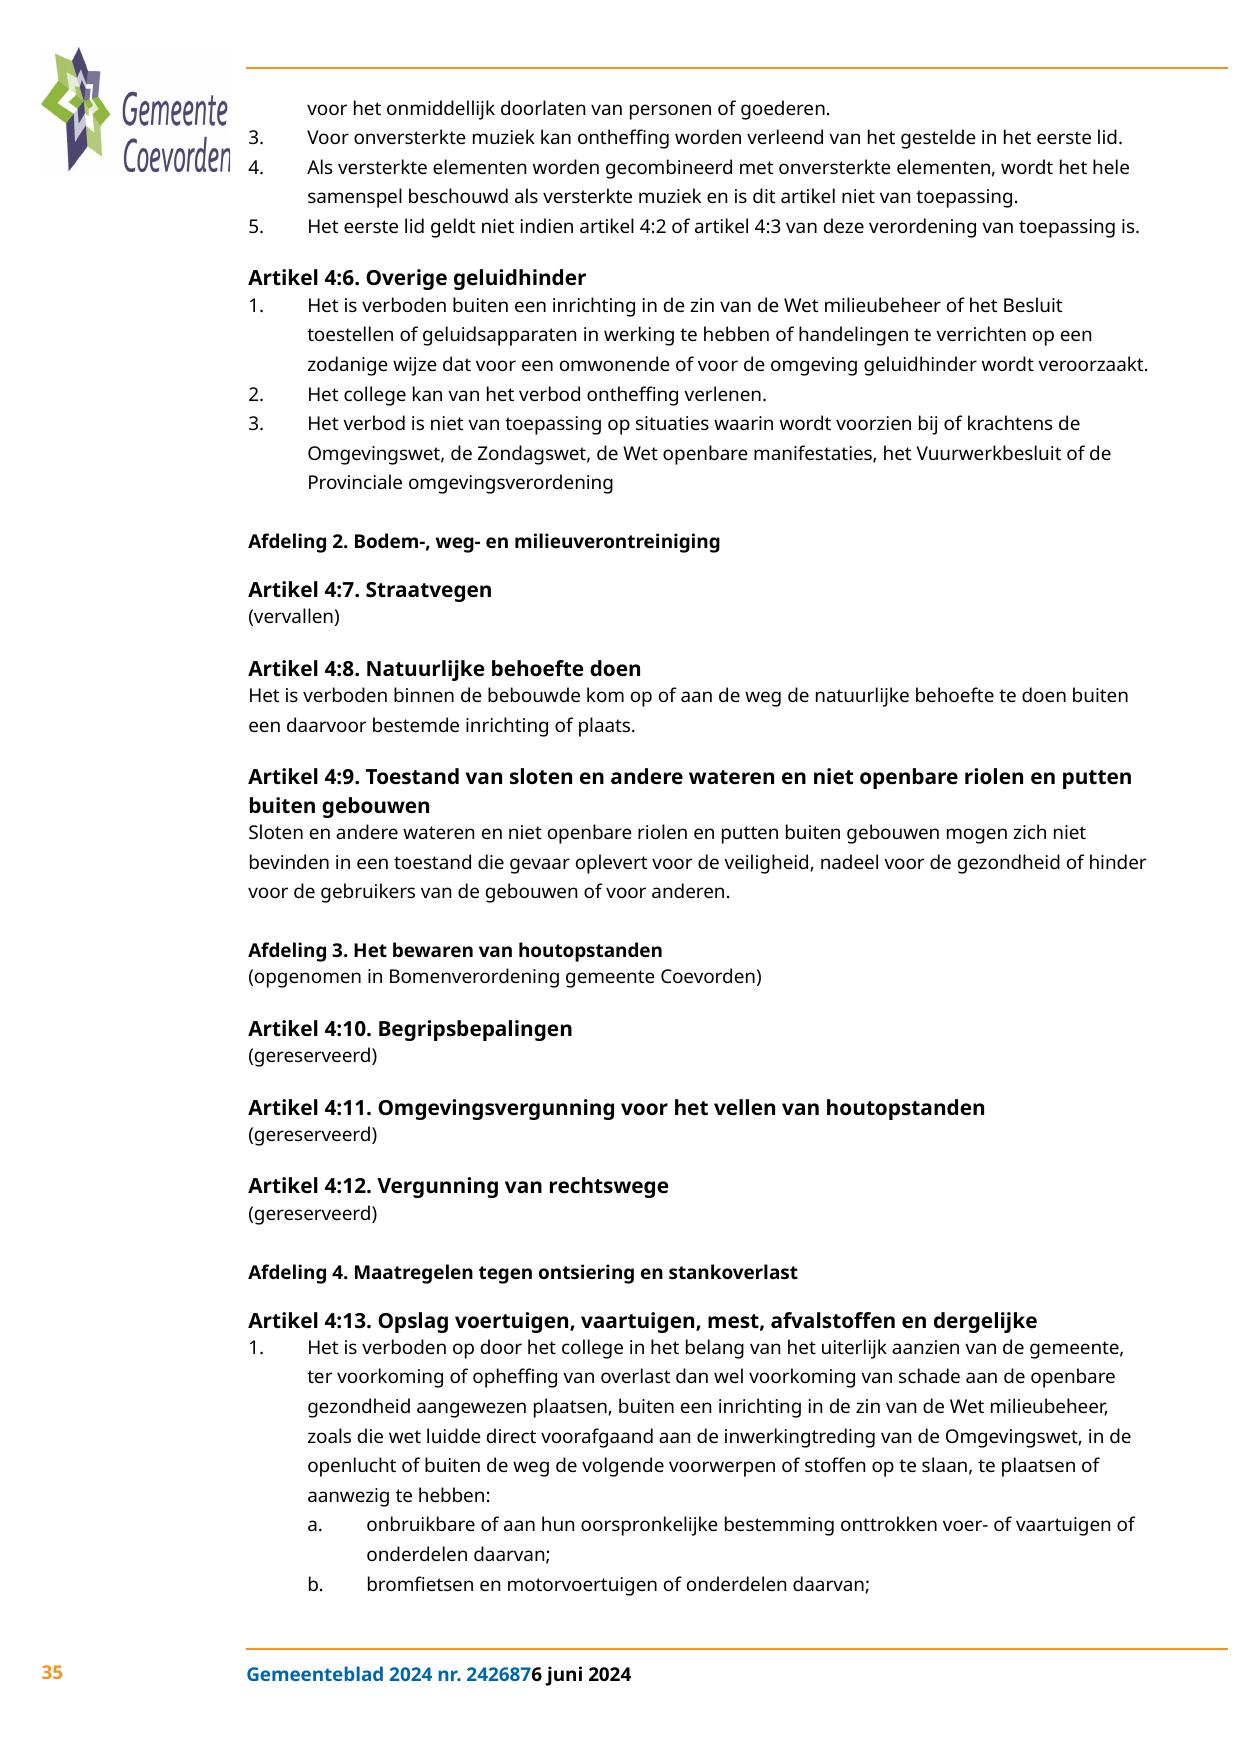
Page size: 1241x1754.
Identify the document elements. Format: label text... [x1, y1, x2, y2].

text Afdeling 3. Het bewaren van houtopstanden [248, 938, 1152, 963]
text Artikel 4:10. Begripsbepalingen [248, 1014, 1152, 1042]
text Afdeling 2. Bodem-, weg- en milieuverontreiniging [248, 529, 1152, 554]
text (gereserveerd) [248, 1121, 1152, 1147]
list voor het onmiddellijk doorlaten van personen of goederen. [248, 95, 1152, 121]
list Voor onversterkte muziek kan ontheffing worden verleend van het gestelde in het eerste lid. [248, 124, 1152, 150]
list Als versterkte elementen worden gecombineerd met onversterkte elementen, wordt het hele samenspel beschouwd als versterkte muziek en is dit artikel niet van toepassing. [248, 154, 1152, 209]
text (opgenomen in Bomenverordening gemeente Coevorden) [248, 963, 1152, 989]
picture [41, 47, 231, 172]
list Het eerste lid geldt niet indien artikel 4:2 of artikel 4:3 van deze verordening van toepassing is. [248, 213, 1152, 239]
text (gereserveerd) [248, 1042, 1152, 1068]
text Artikel 4:8. Natuurlijke behoefte doen [248, 654, 1152, 682]
list Het is verboden op door het college in het belang van het uiterlijk aanzien van de gemeente, ter voorkoming of opheffing van overlast dan wel voorkoming van schade aan de openbare gezondheid aangewezen plaatsen, buiten een inrichting in de zin van de Wet milieubeheer, zoals die wet luidde direct voorafgaand aan de inwerkingtreding van de Omgevingswet, in de openlucht of buiten de weg de volgende voorwerpen of stoffen op te slaan, te plaatsen of aanwezig te hebben: [248, 1334, 1152, 1508]
text (vervallen) [248, 604, 1152, 629]
text Artikel 4:6. Overige geluidhinder [248, 263, 1152, 292]
text Sloten en andere wateren en niet openbare riolen en putten buiten gebouwen mogen zich niet bevinden in een toestand die gevaar oplevert voor de veiligheid, nadeel voor de gezondheid of hinder voor de gebruikers van de gebouwen of voor anderen. [248, 819, 1152, 904]
text Het is verboden binnen de bebouwde kom op of aan de weg de natuurlijke behoefte te doen buiten een daarvoor bestemde inrichting of plaats. [248, 682, 1152, 738]
text Artikel 4:13. Opslag voertuigen, vaartuigen, mest, afvalstoffen en dergelijke [248, 1306, 1152, 1334]
list Het is verboden buiten een inrichting in de zin van de Wet milieubeheer of het Besluit toestellen of geluidsapparaten in werking te hebben of handelingen te verrichten op een zodanige wijze dat voor een omwonende of voor de omgeving geluidhinder wordt veroorzaakt. [248, 292, 1152, 377]
text Artikel 4:9. Toestand van sloten en andere wateren en niet openbare riolen en putten buiten gebouwen [248, 762, 1152, 819]
text (gereserveerd) [248, 1200, 1152, 1226]
text Artikel 4:7. Straatvegen [248, 575, 1152, 604]
list onbruikbare of aan hun oorspronkelijke bestemming onttrokken voer- of vaartuigen of onderdelen daarvan; [307, 1512, 1152, 1567]
list Het verbod is niet van toepassing op situaties waarin wordt voorzien bij of krachtens de Omgevingswet, de Zondagswet, de Wet openbare manifestaties, het Vuurwerkbesluit of de Provinciale omgevingsverordening [248, 410, 1152, 495]
text Artikel 4:11. Omgevingsvergunning voor het vellen van houtopstanden [248, 1093, 1152, 1121]
list bromfietsen en motorvoertuigen of onderdelen daarvan; [307, 1571, 1152, 1597]
text Afdeling 4. Maatregelen tegen ontsiering en stankoverlast [248, 1259, 1152, 1285]
text Artikel 4:12. Vergunning van rechtswege [248, 1172, 1152, 1200]
list Het college kan van het verbod ontheffing verlenen. [248, 381, 1152, 406]
